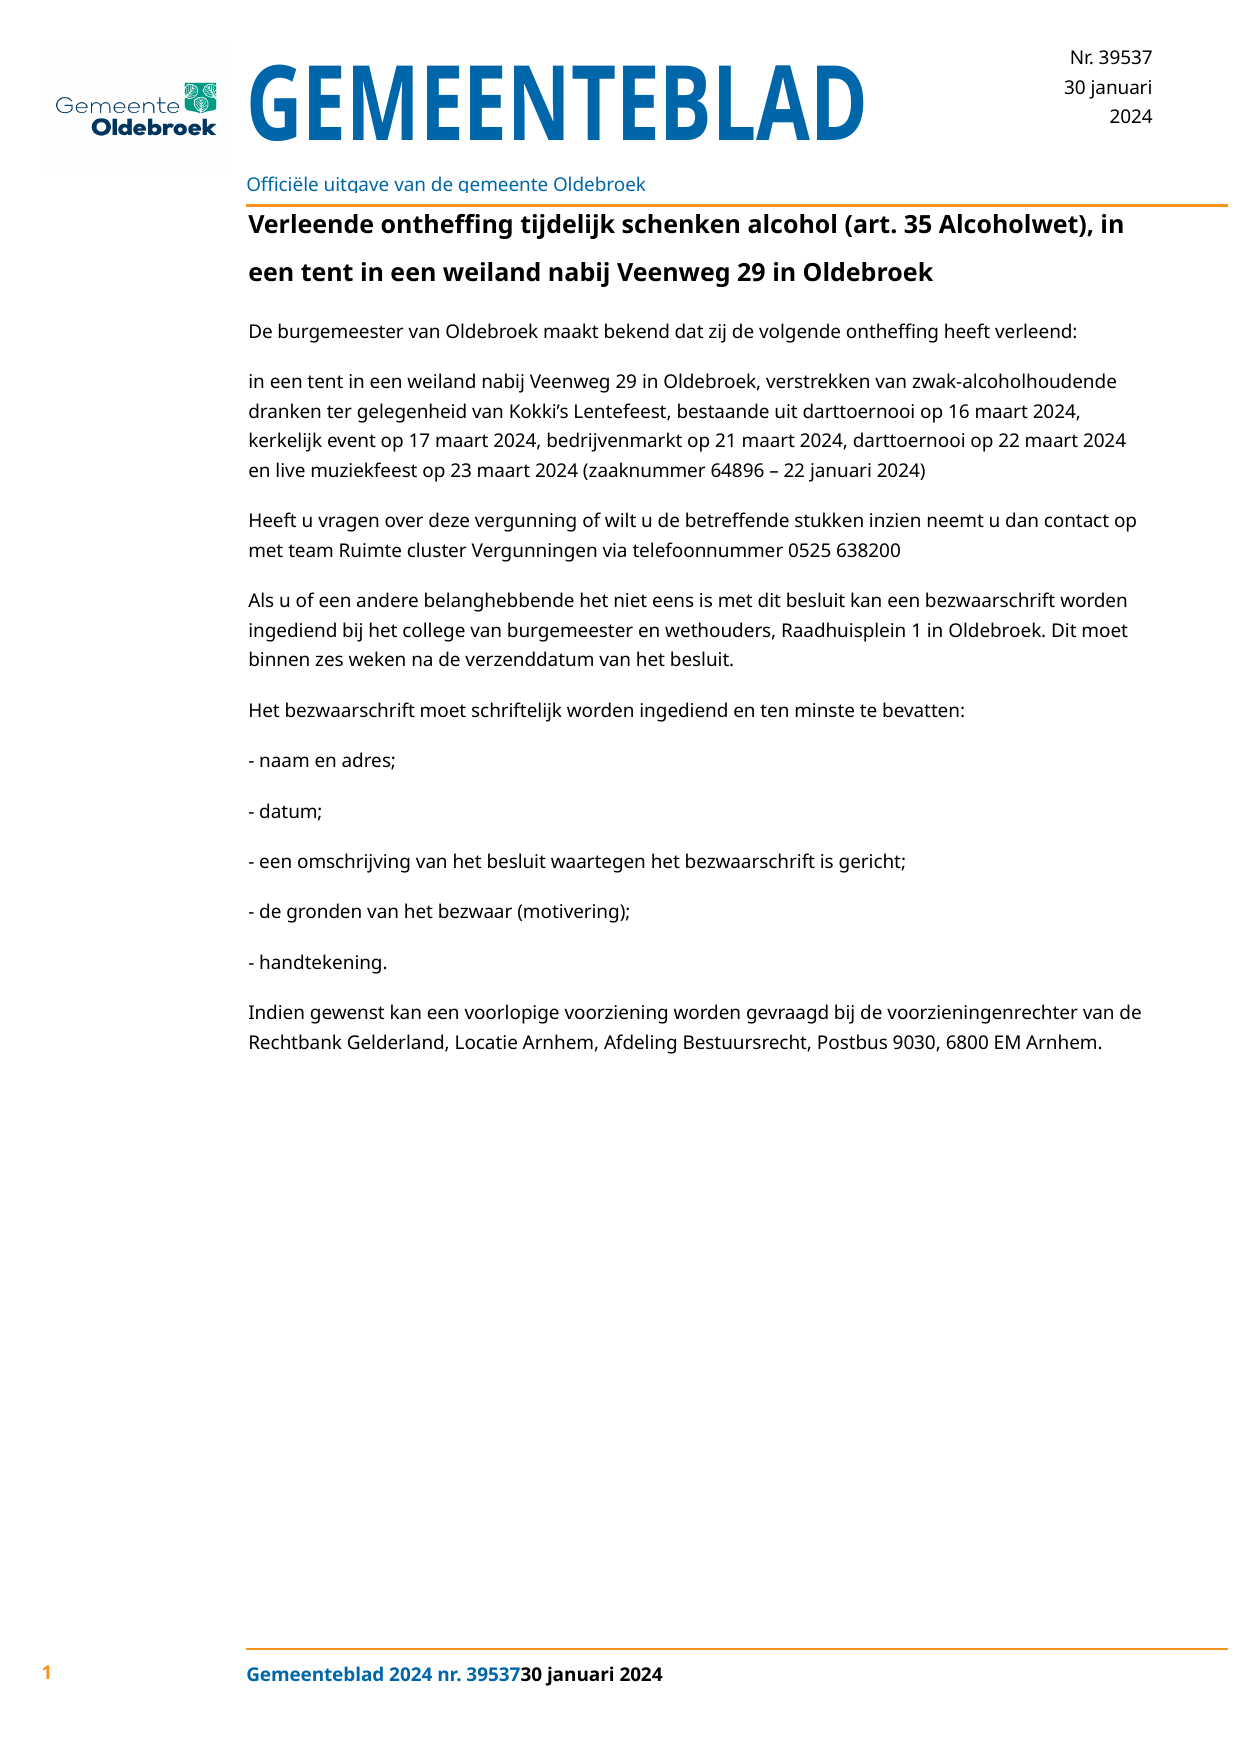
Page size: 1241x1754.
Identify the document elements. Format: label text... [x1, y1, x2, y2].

text - de gronden van het bezwaar (motivering); [248, 899, 1152, 924]
text Verleende ontheffing tijdelijk schenken alcohol (art. 35 Alcoholwet), in een tent in een weiland nabij Veenweg 29 in Oldebroek [248, 207, 1152, 288]
text - datum; [248, 798, 1152, 824]
text - handtekening. [248, 949, 1152, 975]
text De burgemeester van Oldebroek maakt bekend dat zij de volgende ontheffing heeft verleend: [248, 318, 1152, 344]
text Het bezwaarschrift moet schriftelijk worden ingediend en ten minste te bevatten: [248, 697, 1152, 723]
text in een tent in een weiland nabij Veenweg 29 in Oldebroek, verstrekken van zwak-alcoholhoudende dranken ter gelegenheid van Kokki’s Lentefeest, bestaande uit darttoernooi op 16 maart 2024, kerkelijk event op 17 maart 2024, bedrijvenmarkt op 21 maart 2024, darttoernooi op 22 maart 2024 en live muziekfeest op 23 maart 2024 (zaaknummer 64896 – 22 januari 2024) [248, 368, 1152, 483]
text Als u of een andere belanghebbende het niet eens is met dit besluit kan een bezwaarschrift worden ingediend bij het college van burgemeester en wethouders, Raadhuisplein 1 in Oldebroek. Dit moet binnen zes weken na de verzenddatum van het besluit. [248, 587, 1152, 672]
text Indien gewenst kan een voorlopige voorziening worden gevraagd bij de voorzieningenrechter van de Rechtbank Gelderland, Locatie Arnhem, Afdeling Bestuursrecht, Postbus 9030, 6800 EM Arnhem. [248, 999, 1152, 1055]
text - naam en adres; [248, 747, 1152, 773]
picture [41, 47, 231, 172]
text Heeft u vragen over deze vergunning of wilt u de betreffende stukken inzien neemt u dan contact op met team Ruimte cluster Vergunningen via telefoonnummer 0525 638200 [248, 507, 1152, 563]
text - een omschrijving van het besluit waartegen het bezwaarschrift is gericht; [248, 848, 1152, 874]
